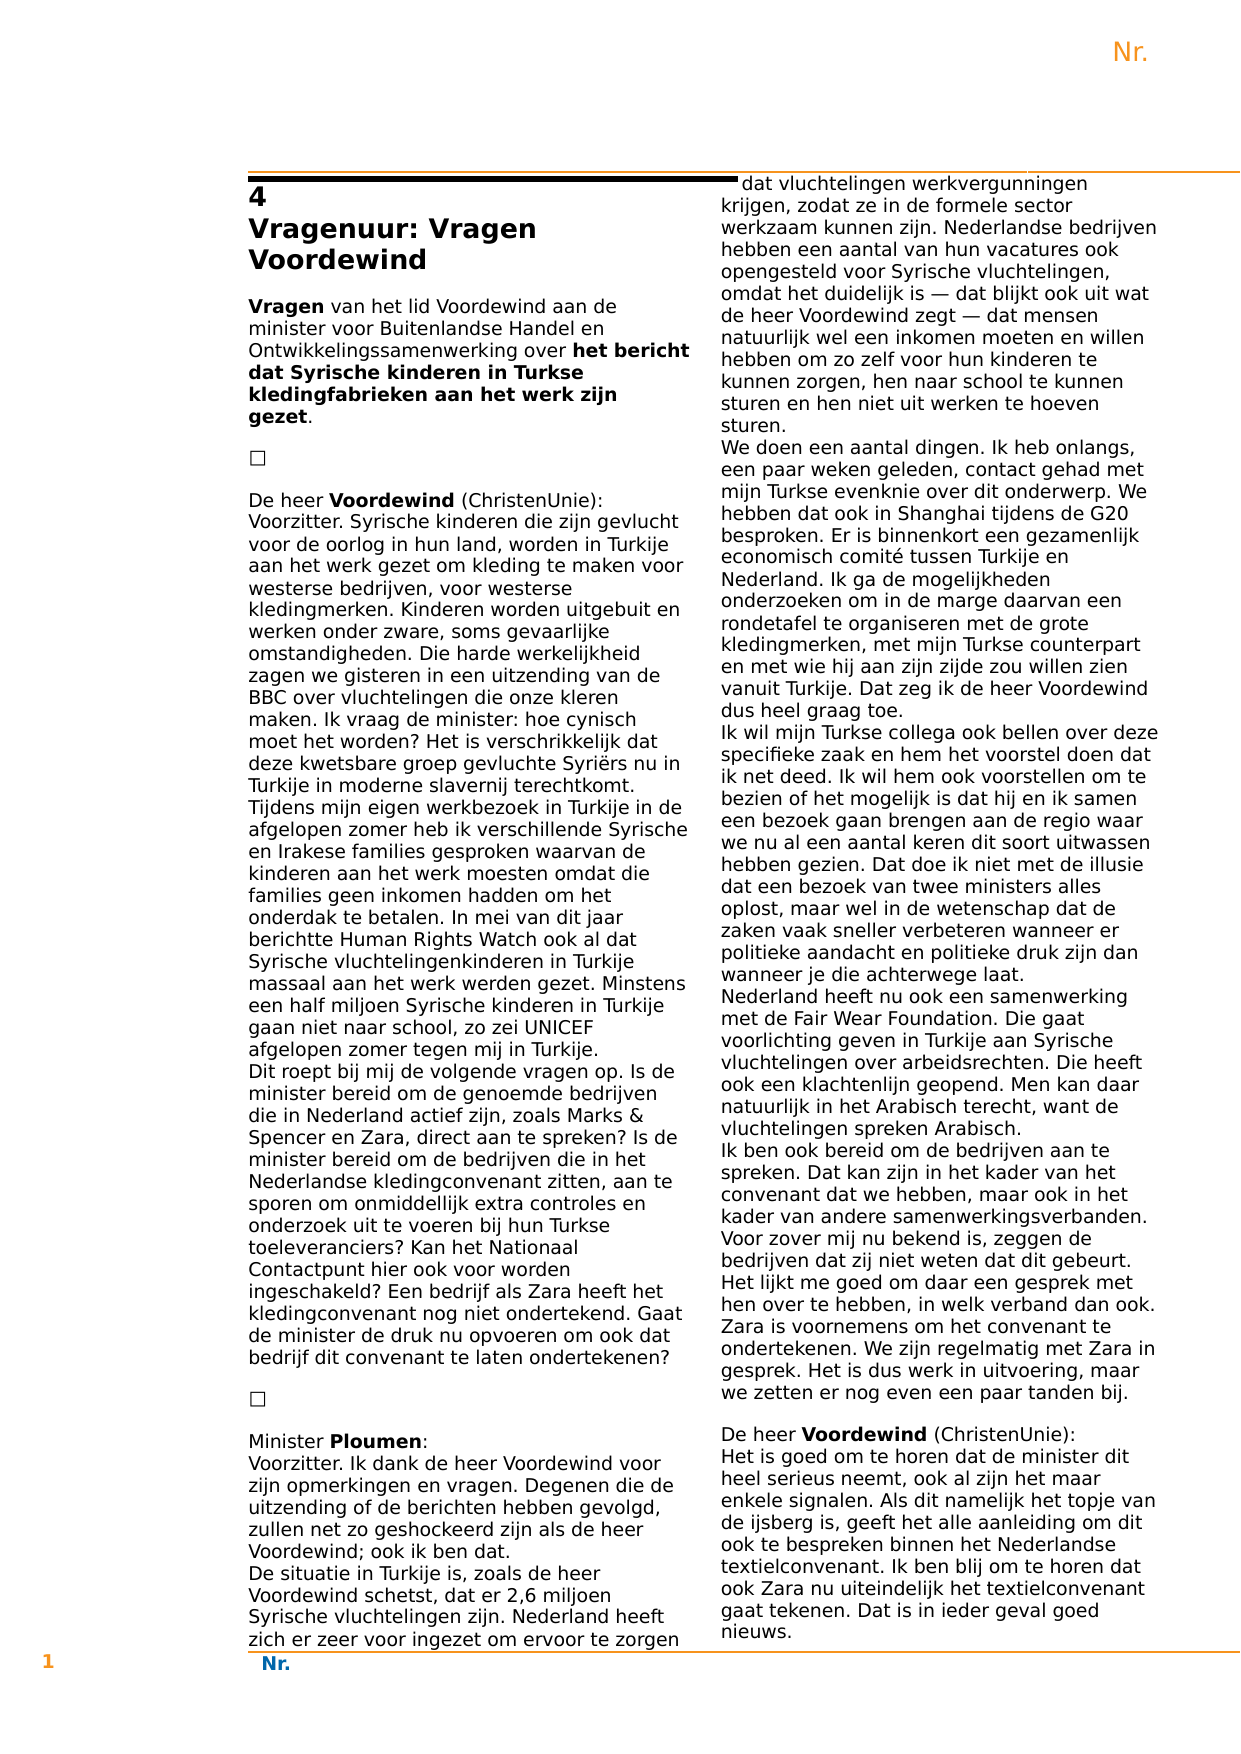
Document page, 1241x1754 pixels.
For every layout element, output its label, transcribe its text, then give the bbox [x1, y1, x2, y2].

text Nederland heeft nu ook een samenwerking met de Fair Wear Foundation. Die gaat voorlichting geven in Turkije aan Syrische vluchtelingen over arbeidsrechten. Die heeft ook een klachtenlijn geopend. Men kan daar natuurlijk in het Arabisch terecht, want de vluchtelingen spreken Arabisch. [721, 986, 1163, 1140]
text ⬜ [248, 447, 691, 469]
text Het is goed om te horen dat de minister dit heel serieus neemt, ook al zijn het maar enkele signalen. Als dit namelijk het topje van de ijsberg is, geeft het alle aanleiding om dit ook te bespreken binnen het Nederlandse textielconvenant. Ik ben blij om te horen dat ook Zara nu uiteindelijk het textielconvenant gaat tekenen. Dat is in ieder geval goed nieuws. [721, 1446, 1163, 1643]
text Voorzitter. Ik dank de heer Voordewind voor zijn opmerkingen en vragen. Degenen die de uitzending of de berichten hebben gevolgd, zullen net zo geshockeerd zijn als de heer Voordewind; ook ik ben dat. [248, 1453, 691, 1562]
text We doen een aantal dingen. Ik heb onlangs, een paar weken geleden, contact gehad met mijn Turkse evenknie over dit onderwerp. We hebben dat ook in Shanghai tijdens de G20 besproken. Er is binnenkort een gezamenlijk economisch comité tussen Turkije en Nederland. Ik ga de mogelijkheden onderzoeken om in de marge daarvan een rondetafel te organiseren met de grote kledingmerken, met mijn Turkse counterpart en met wie hij aan zijn zijde zou willen zien vanuit Turkije. Dat zeg ik de heer Voordewind dus heel graag toe. [721, 437, 1163, 722]
text De situatie in Turkije is, zoals de heer Voordewind schetst, dat er 2,6 miljoen Syrische vluchtelingen zijn. Nederland heeft zich er zeer voor ingezet om ervoor te zorgen [248, 1562, 691, 1650]
title 4 Vragenuur: Vragen Voordewind [248, 182, 691, 276]
text Ik ben ook bereid om de bedrijven aan te spreken. Dat kan zijn in het kader van het convenant dat we hebben, maar ook in het kader van andere samenwerkingsverbanden. Voor zover mij nu bekend is, zeggen de bedrijven dat zij niet weten dat dit gebeurt. Het lijkt me goed om daar een gesprek met hen over te hebben, in welk verband dan ook. Zara is voornemens om het convenant te ondertekenen. We zijn regelmatig met Zara in gesprek. Het is dus werk in uitvoering, maar we zetten er nog even een paar tanden bij. [721, 1140, 1163, 1404]
text ⬜ [248, 1389, 691, 1411]
text Vragen van het lid Voordewind aan de minister voor Buitenlandse Handel en Ontwikkelingssamenwerking over het bericht dat Syrische kinderen in Turkse kledingfabrieken aan het werk zijn gezet. [248, 296, 691, 427]
text Dit roept bij mij de volgende vragen op. Is de minister bereid om de genoemde bedrijven die in Nederland actief zijn, zoals Marks & Spencer en Zara, direct aan te spreken? Is de minister bereid om de bedrijven die in het Nederlandse kledingconvenant zitten, aan te sporen om onmiddellijk extra controles en onderzoek uit te voeren bij hun Turkse toeleveranciers? Kan het Nationaal Contactpunt hier ook voor worden ingeschakeld? Een bedrijf als Zara heeft het kledingconvenant nog niet ondertekend. Gaat de minister de druk nu opvoeren om ook dat bedrijf dit convenant te laten ondertekenen? [248, 1061, 691, 1369]
text De heer Voordewind (ChristenUnie): [248, 489, 691, 511]
text dat vluchtelingen werkvergunningen krijgen, zodat ze in de formele sector werkzaam kunnen zijn. Nederlandse bedrijven hebben een aantal van hun vacatures ook opengesteld voor Syrische vluchtelingen, omdat het duidelijk is — dat blijkt ook uit wat de heer Voordewind zegt — dat mensen natuurlijk wel een inkomen moeten en willen hebben om zo zelf voor hun kinderen te kunnen zorgen, hen naar school te kunnen sturen en hen niet uit werken te hoeven sturen. [721, 173, 1163, 437]
text Ik wil mijn Turkse collega ook bellen over deze specifieke zaak en hem het voorstel doen dat ik net deed. Ik wil hem ook voorstellen om te bezien of het mogelijk is dat hij en ik samen een bezoek gaan brengen aan de regio waar we nu al een aantal keren dit soort uitwassen hebben gezien. Dat doe ik niet met de illusie dat een bezoek van twee ministers alles oplost, maar wel in de wetenschap dat de zaken vaak sneller verbeteren wanneer er politieke aandacht en politieke druk zijn dan wanneer je die achterwege laat. [721, 722, 1163, 986]
text Voorzitter. Syrische kinderen die zijn gevlucht voor de oorlog in hun land, worden in Turkije aan het werk gezet om kleding te maken voor westerse bedrijven, voor westerse kledingmerken. Kinderen worden uitgebuit en werken onder zware, soms gevaarlijke omstandigheden. Die harde werkelijkheid zagen we gisteren in een uitzending van de BBC over vluchtelingen die onze kleren maken. Ik vraag de minister: hoe cynisch moet het worden? Het is verschrikkelijk dat deze kwetsbare groep gevluchte Syriërs nu in Turkije in moderne slavernij terechtkomt. Tijdens mijn eigen werkbezoek in Turkije in de afgelopen zomer heb ik verschillende Syrische en Irakese families gesproken waarvan de kinderen aan het werk moesten omdat die families geen inkomen hadden om het onderdak te betalen. In mei van dit jaar berichtte Human Rights Watch ook al dat Syrische vluchtelingenkinderen in Turkije massaal aan het werk werden gezet. Minstens een half miljoen Syrische kinderen in Turkije gaan niet naar school, zo zei UNICEF afgelopen zomer tegen mij in Turkije. [248, 511, 691, 1061]
text De heer Voordewind (ChristenUnie): [721, 1424, 1163, 1446]
text Minister Ploumen: [248, 1431, 691, 1453]
